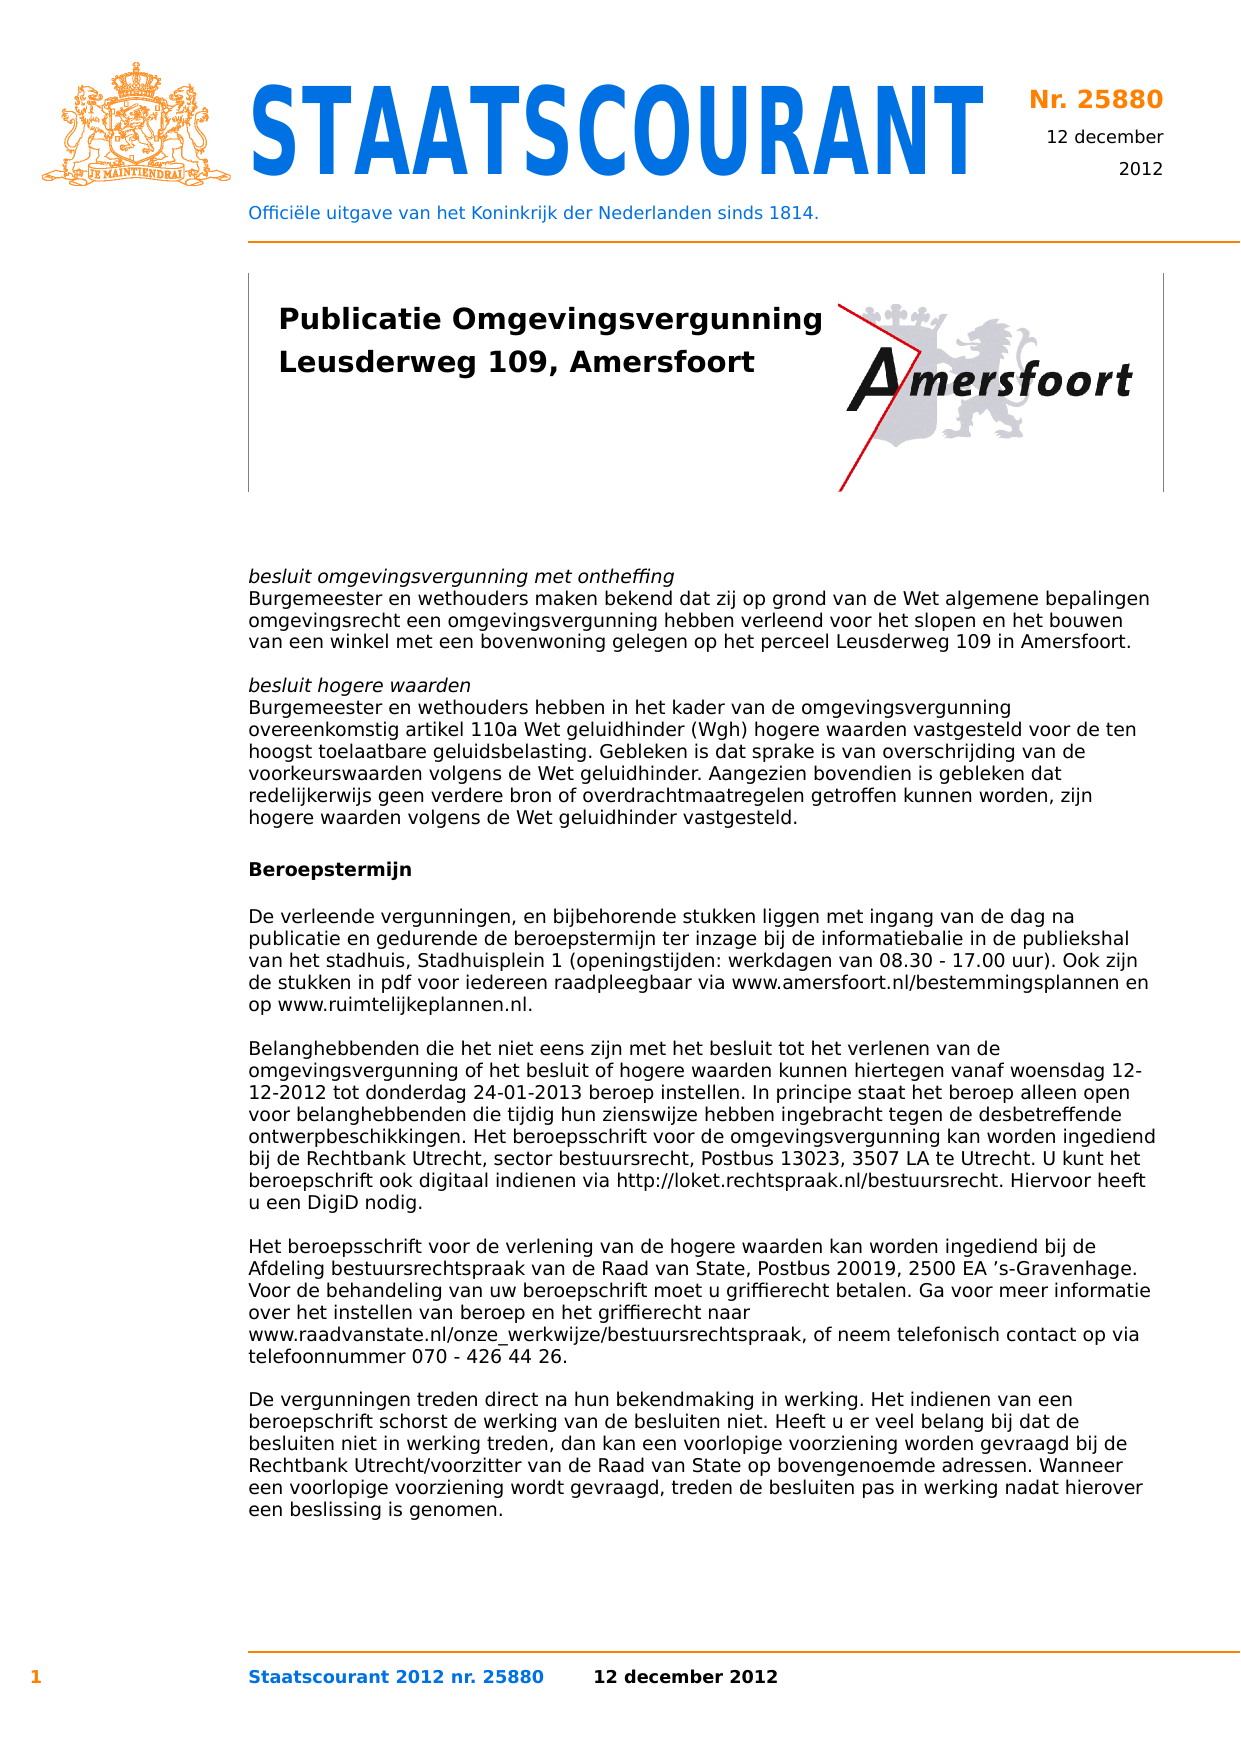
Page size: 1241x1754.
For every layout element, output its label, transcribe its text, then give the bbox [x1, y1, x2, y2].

table_cell Officiële uitgave van het Koninkrijk der Nederlanden sinds 1814. [248, 203, 1240, 241]
picture [41, 62, 231, 186]
text Belanghebbenden die het niet eens zijn met het besluit tot het verlenen van de omgevingsvergunning of het besluit of hogere waarden kunnen hiertegen vanaf woensdag 12-12-2012 tot donderdag 24-01-2013 beroep instellen. In principe staat het beroep alleen open voor belanghebbenden die tijdig hun zienswijze hebben ingebracht tegen de desbetreffende ontwerpbeschikkingen. Het beroepsschrift voor de omgevingsvergunning kan worden ingediend bij de Rechtbank Utrecht, sector bestuursrecht, Postbus 13023, 3507 LA te Utrecht. U kunt het beroepschrift ook digitaal indienen via http://loket.rechtspraak.nl/bestuursrecht. Hiervoor heeft u een DigiD nodig. [248, 1038, 1163, 1214]
text Burgemeester en wethouders maken bekend dat zij op grond van de Wet algemene bepalingen omgevingsrecht een omgevingsvergunning hebben verleend voor het slopen en het bouwen van een winkel met een bovenwoning gelegen op het perceel Leusderweg 109 in Amersfoort. [248, 587, 1163, 653]
text besluit omgevingsvergunning met ontheffing [248, 566, 1163, 587]
table_cell 12 december [998, 121, 1240, 153]
table_header [25, 62, 248, 241]
text Het beroepsschrift voor de verlening van de hogere waarden kan worden ingediend bij de Afdeling bestuursrechtspraak van de Raad van State, Postbus 20019, 2500 EA ’s-Gravenhage. Voor de behandeling van uw beroepschrift moet u griffierecht betalen. Ga voor meer informatie over het instellen van beroep en het griffierecht naar www.raadvanstate.nl/onze_werkwijze/bestuursrechtspraak, of neem telefonisch contact op via telefoonnummer 070 - 426 44 26. [248, 1236, 1163, 1367]
subtitle Beroepstermijn [248, 859, 1163, 881]
text De vergunningen treden direct na hun bekendmaking in werking. Het indienen van een beroepschrift schorst de werking van de besluiten niet. Heeft u er veel belang bij dat de besluiten niet in werking treden, dan kan een voorlopige voorziening worden gevraagd bij de Rechtbank Utrecht/voorzitter van de Raad van State op bovengenoemde adressen. Wanneer een voorlopige voorziening wordt gevraagd, treden de besluiten pas in werking nadat hierover een beslissing is genomen. [248, 1389, 1163, 1521]
picture [838, 302, 1134, 492]
table_cell 2012 [998, 153, 1240, 203]
text Burgemeester en wethouders hebben in het kader van de omgevingsvergunning overeenkomstig artikel 110a Wet geluidhinder (Wgh) hogere waarden vastgesteld voor de ten hoogst toelaatbare geluidsbelasting. Gebleken is dat sprake is van overschrijding van de voorkeurswaarden volgens de Wet geluidhinder. Aangezien bovendien is gebleken dat redelijkerwijs geen verdere bron of overdrachtmaatregelen getroffen kunnen worden, zijn hogere waarden volgens de Wet geluidhinder vastgesteld. [248, 697, 1163, 829]
table_header Nr. 25880 [998, 62, 1240, 121]
table_header STAATSCOURANT [248, 62, 998, 203]
text De verleende vergunningen, en bijbehorende stukken liggen met ingang van de dag na publicatie en gedurende de beroepstermijn ter inzage bij de informatiebalie in de publiekshal van het stadhuis, Stadhuisplein 1 (openingstijden: werkdagen van 08.30 - 17.00 uur). Ook zijn de stukken in pdf voor iedereen raadpleegbaar via www.amersfoort.nl/bestemmingsplannen en op www.ruimtelijkeplannen.nl. [248, 906, 1163, 1016]
text besluit hogere waarden [248, 675, 1163, 697]
subtitle Publicatie Omgevingsvergunning Leusderweg 109, Amersfoort [249, 273, 1163, 492]
